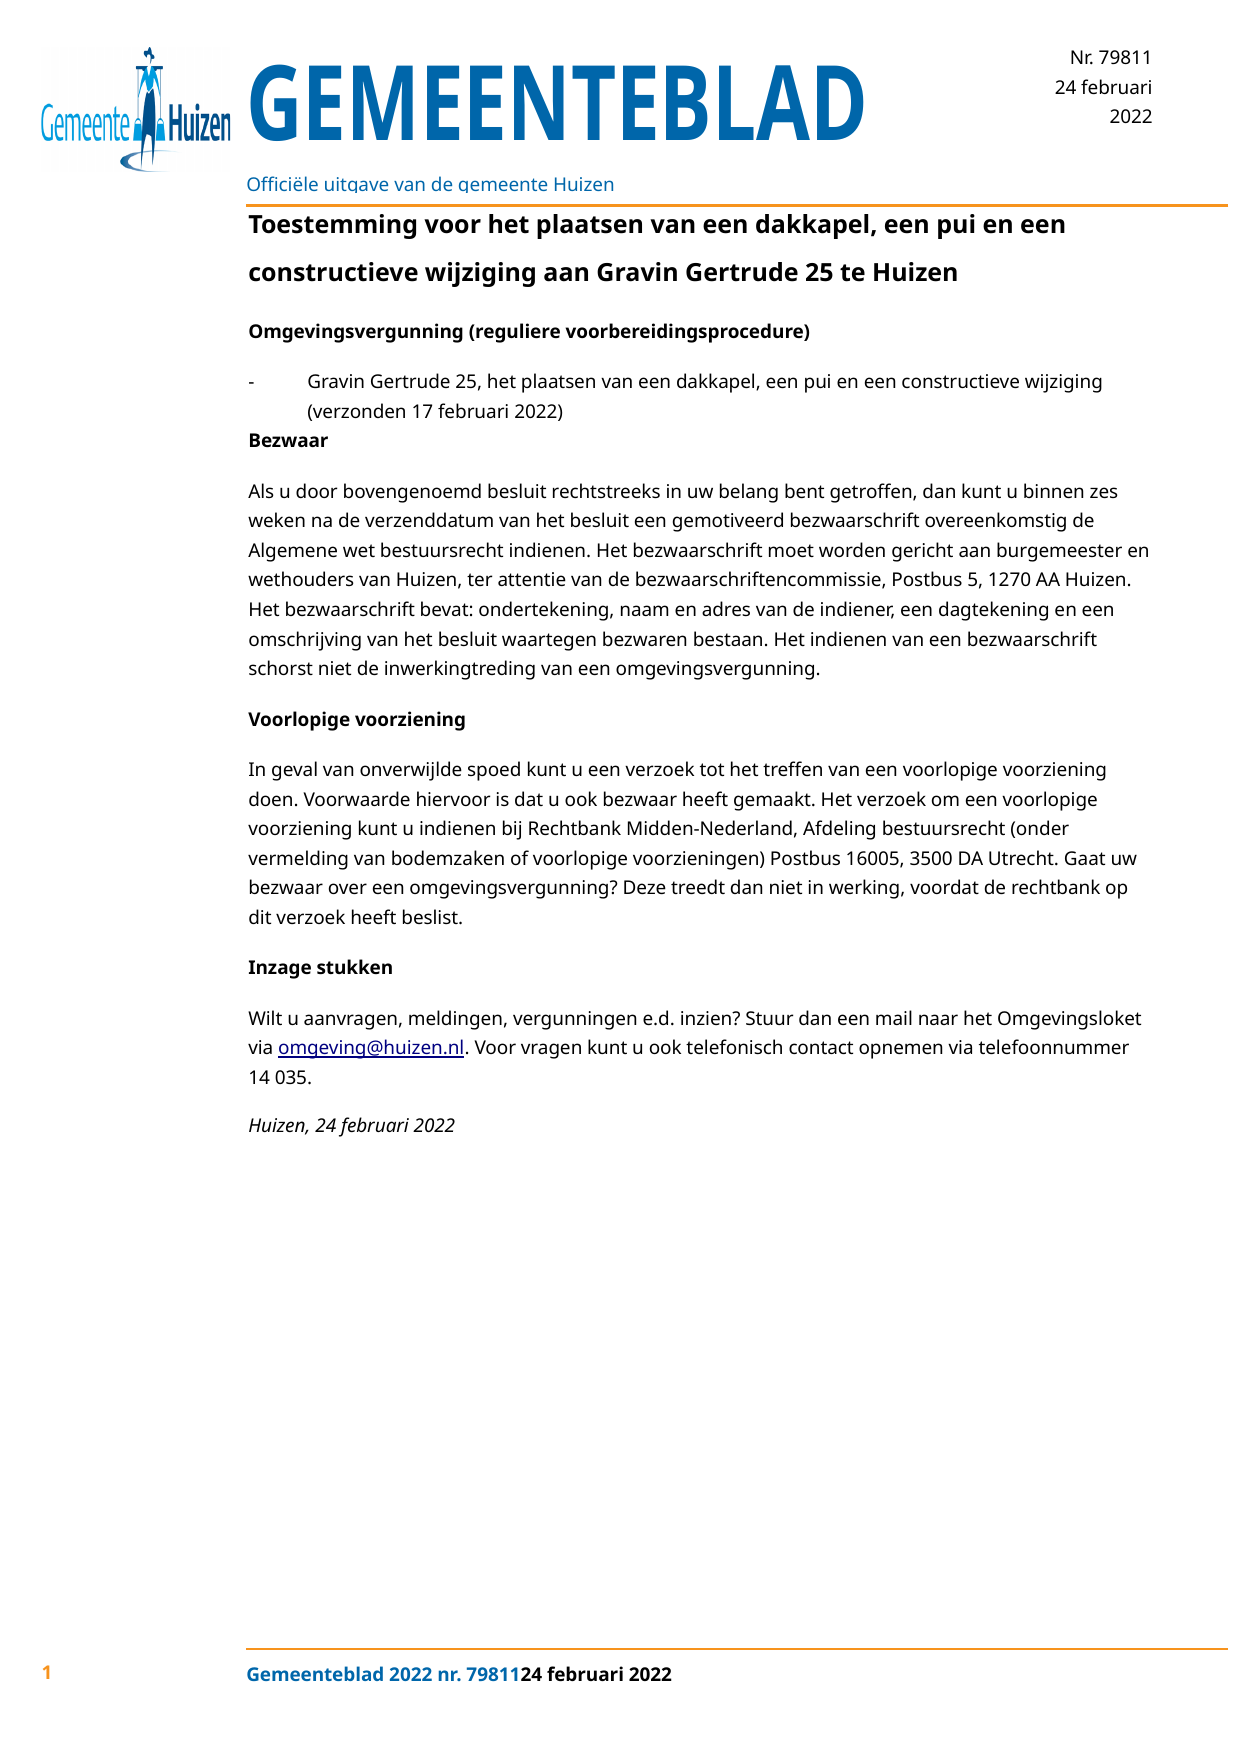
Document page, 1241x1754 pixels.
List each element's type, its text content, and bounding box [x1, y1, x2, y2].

text In geval van onverwijlde spoed kunt u een verzoek tot het treffen van een voorlopige voorziening doen. Voorwaarde hiervoor is dat u ook bezwaar heeft gemaakt. Het verzoek om een voorlopige voorziening kunt u indienen bij Rechtbank Midden-Nederland, Afdeling bestuursrecht (onder vermelding van bodemzaken of voorlopige voorzieningen) Postbus 16005, 3500 DA Utrecht. Gaat uw bezwaar over een omgevingsvergunning? Deze treedt dan niet in werking, voordat de rechtbank op dit verzoek heeft beslist. [248, 756, 1152, 930]
text Huizen, 24 februari 2022 [248, 1112, 1152, 1138]
text Inzage stukken [248, 954, 1152, 980]
text Toestemming voor het plaatsen van een dakkapel, een pui en een constructieve wijziging aan Gravin Gertrude 25 te Huizen [248, 207, 1152, 288]
text Als u door bovengenoemd besluit rechtstreeks in uw belang bent getroffen, dan kunt u binnen zes weken na de verzenddatum van het besluit een gemotiveerd bezwaarschrift overeenkomstig de Algemene wet bestuursrecht indienen. Het bezwaarschrift moet worden gericht aan burgemeester en wethouders van Huizen, ter attentie van de bezwaarschriftencommissie, Postbus 5, 1270 AA Huizen. Het bezwaarschrift bevat: ondertekening, naam en adres van de indiener, een dagtekening en een omschrijving van het besluit waartegen bezwaren bestaan. Het indienen van een bezwaarschrift schorst niet de inwerkingtreding van een omgevingsvergunning. [248, 478, 1152, 681]
picture [41, 47, 231, 172]
text Bezwaar [248, 427, 1152, 453]
text Omgevingsvergunning (reguliere voorbereidingsprocedure) [248, 318, 1152, 344]
text Voorlopige voorziening [248, 706, 1152, 732]
text Wilt u aanvragen, meldingen, vergunningen e.d. inzien? Stuur dan een mail naar het Omgevingsloket via omgeving@huizen.nl. Voor vragen kunt u ook telefonisch contact opnemen via telefoonnummer 14 035. [248, 1005, 1152, 1090]
list Gravin Gertrude 25, het plaatsen van een dakkapel, een pui en een constructieve wijziging (verzonden 17 februari 2022) [248, 368, 1152, 424]
